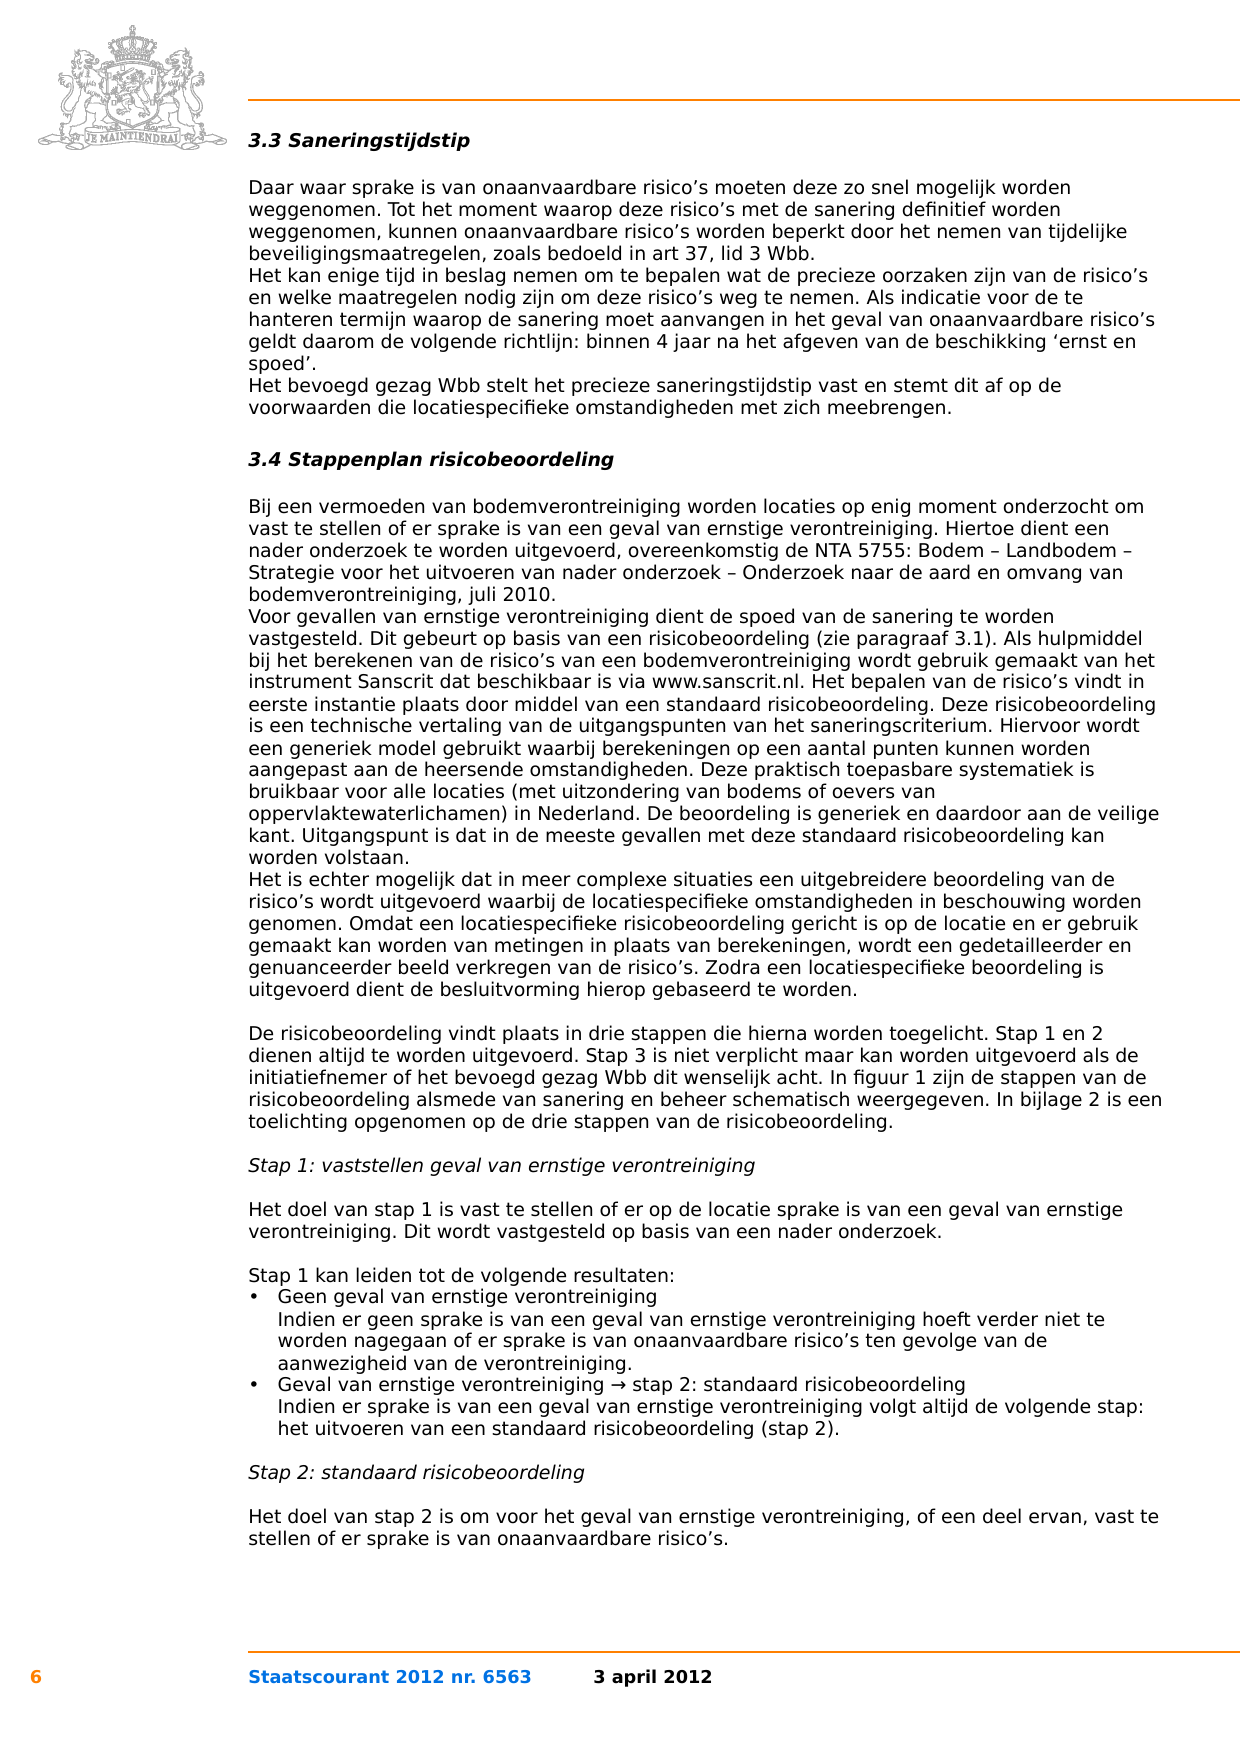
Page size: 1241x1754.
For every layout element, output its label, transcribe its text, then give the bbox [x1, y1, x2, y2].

text Voor gevallen van ernstige verontreiniging dient de spoed van de sanering te worden vastgesteld. Dit gebeurt op basis van een risicobeoordeling (zie paragraaf 3.1). Als hulpmiddel bij het berekenen van de risico’s van een bodemverontreiniging wordt gebruik gemaakt van het instrument Sanscrit dat beschikbaar is via www.sanscrit.nl. Het bepalen van de risico’s vindt in eerste instantie plaats door middel van een standaard risicobeoordeling. Deze risicobeoordeling is een technische vertaling van de uitgangspunten van het saneringscriterium. Hiervoor wordt een generiek model gebruikt waarbij berekeningen op een aantal punten kunnen worden aangepast aan de heersende omstandigheden. Deze praktisch toepasbare systematiek is bruikbaar voor alle locaties (met uitzondering van bodems of oevers van oppervlaktewaterlichamen) in Nederland. De beoordeling is generiek en daardoor aan de veilige kant. Uitgangspunt is dat in de meeste gevallen met deze standaard risicobeoordeling kan worden volstaan. [248, 606, 1163, 869]
subtitle 3.3 Saneringstijdstip [248, 130, 1163, 152]
text • Geval van ernstige verontreiniging → stap 2: standaard risicobeoordeling [248, 1374, 1163, 1396]
subtitle Stap 1: vaststellen geval van ernstige verontreiniging [248, 1155, 1163, 1177]
picture [38, 25, 227, 150]
text Daar waar sprake is van onaanvaardbare risico’s moeten deze zo snel mogelijk worden weggenomen. Tot het moment waarop deze risico’s met de sanering definitief worden weggenomen, kunnen onaanvaardbare risico’s worden beperkt door het nemen van tijdelijke beveiligingsmaatregelen, zoals bedoeld in art 37, lid 3 Wbb. [248, 177, 1163, 265]
text Stap 1 kan leiden tot de volgende resultaten: [248, 1264, 1163, 1286]
text Indien er geen sprake is van een geval van ernstige verontreiniging hoeft verder niet te worden nagegaan of er sprake is van onaanvaardbare risico’s ten gevolge van de aanwezigheid van de verontreiniging. [277, 1308, 1163, 1374]
text Indien er sprake is van een geval van ernstige verontreiniging volgt altijd de volgende stap: het uitvoeren van een standaard risicobeoordeling (stap 2). [277, 1396, 1163, 1440]
subtitle 3.4 Stappenplan risicobeoordeling [248, 449, 1163, 471]
subtitle Stap 2: standaard risicobeoordeling [248, 1462, 1163, 1484]
text Het kan enige tijd in beslag nemen om te bepalen wat de precieze oorzaken zijn van de risico’s en welke maatregelen nodig zijn om deze risico’s weg te nemen. Als indicatie voor de te hanteren termijn waarop de sanering moet aanvangen in het geval van onaanvaardbare risico’s geldt daarom de volgende richtlijn: binnen 4 jaar na het afgeven van de beschikking ‘ernst en spoed’. [248, 265, 1163, 375]
text Bij een vermoeden van bodemverontreiniging worden locaties op enig moment onderzocht om vast te stellen of er sprake is van een geval van ernstige verontreiniging. Hiertoe dient een nader onderzoek te worden uitgevoerd, overeenkomstig de NTA 5755: Bodem – Landbodem – Strategie voor het uitvoeren van nader onderzoek – Onderzoek naar de aard en omvang van bodemverontreiniging, juli 2010. [248, 496, 1163, 606]
text Het doel van stap 2 is om voor het geval van ernstige verontreiniging, of een deel ervan, vast te stellen of er sprake is van onaanvaardbare risico’s. [248, 1506, 1163, 1550]
text Het bevoegd gezag Wbb stelt het precieze saneringstijdstip vast en stemt dit af op de voorwaarden die locatiespecifieke omstandigheden met zich meebrengen. [248, 375, 1163, 419]
text Het is echter mogelijk dat in meer complexe situaties een uitgebreidere beoordeling van de risico’s wordt uitgevoerd waarbij de locatiespecifieke omstandigheden in beschouwing worden genomen. Omdat een locatiespecifieke risicobeoordeling gericht is op de locatie en er gebruik gemaakt kan worden van metingen in plaats van berekeningen, wordt een gedetailleerder en genuanceerder beeld verkregen van de risico’s. Zodra een locatiespecifieke beoordeling is uitgevoerd dient de besluitvorming hierop gebaseerd te worden. [248, 869, 1163, 1001]
text Het doel van stap 1 is vast te stellen of er op de locatie sprake is van een geval van ernstige verontreiniging. Dit wordt vastgesteld op basis van een nader onderzoek. [248, 1199, 1163, 1243]
text De risicobeoordeling vindt plaats in drie stappen die hierna worden toegelicht. Stap 1 en 2 dienen altijd te worden uitgevoerd. Stap 3 is niet verplicht maar kan worden uitgevoerd als de initiatiefnemer of het bevoegd gezag Wbb dit wenselijk acht. In figuur 1 zijn de stappen van de risicobeoordeling alsmede van sanering en beheer schematisch weergegeven. In bijlage 2 is een toelichting opgenomen op de drie stappen van de risicobeoordeling. [248, 1023, 1163, 1133]
text • Geen geval van ernstige verontreiniging [248, 1286, 1163, 1308]
